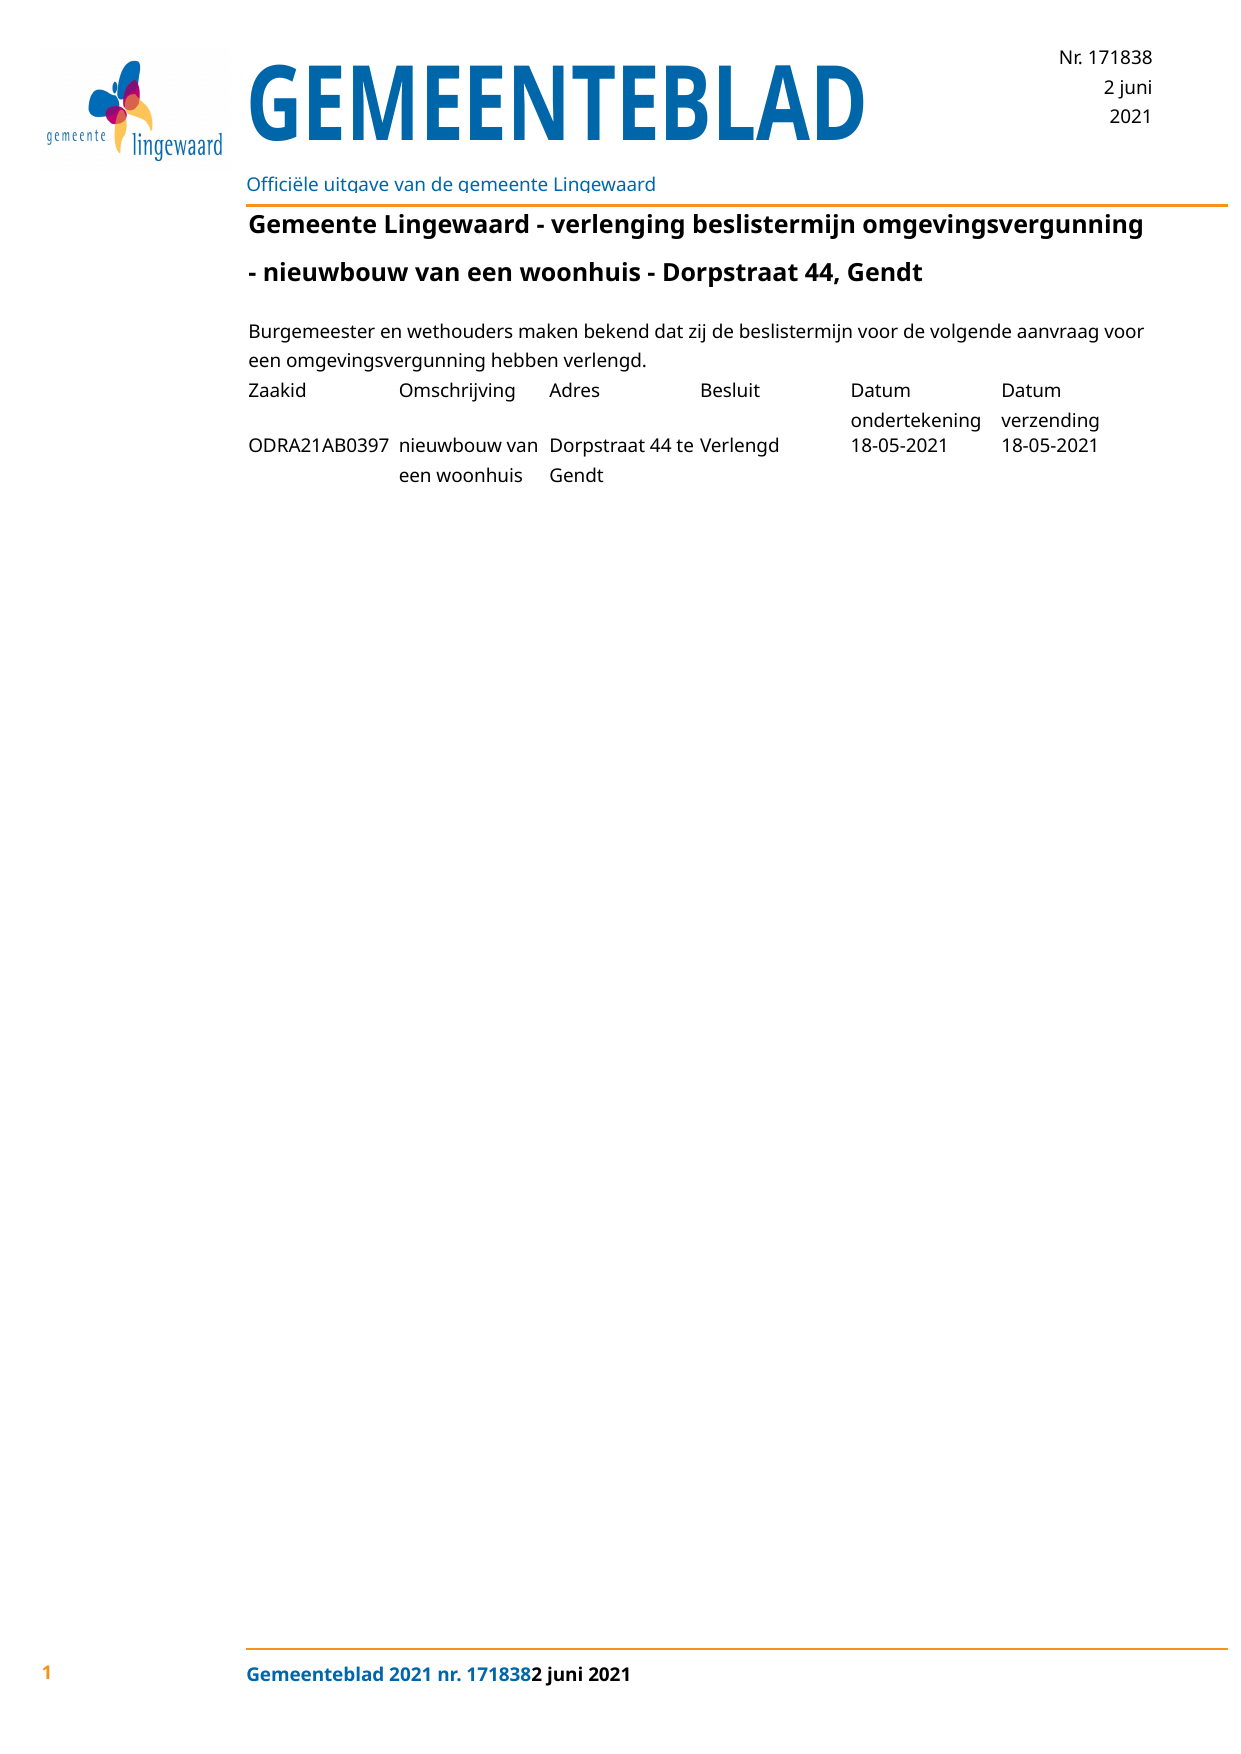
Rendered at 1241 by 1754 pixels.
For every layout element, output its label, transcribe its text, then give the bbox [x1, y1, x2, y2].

picture [41, 47, 231, 172]
table_header Datum ondertekening [850, 377, 1001, 432]
table_cell Dorpstraat 44 te Gendt [549, 433, 700, 488]
table_header Zaakid [248, 377, 398, 432]
table_cell nieuwbouw van een woonhuis [399, 433, 549, 488]
table_header Adres [549, 377, 700, 432]
text Burgemeester en wethouders maken bekend dat zij de beslistermijn voor de volgende aanvraag voor een omgevingsvergunning hebben verlengd. [248, 318, 1152, 373]
text Gemeente Lingewaard - verlenging beslistermijn omgevingsvergunning - nieuwbouw van een woonhuis - Dorpstraat 44, Gendt [248, 207, 1152, 288]
table_cell Verlengd [700, 433, 850, 488]
table_cell 18-05-2021 [1001, 433, 1152, 488]
table_header Datum verzending [1001, 377, 1152, 432]
table_cell 18-05-2021 [850, 433, 1001, 488]
table_header Omschrijving [399, 377, 549, 432]
table_header Besluit [700, 377, 850, 432]
table_cell ODRA21AB0397 [248, 433, 398, 488]
